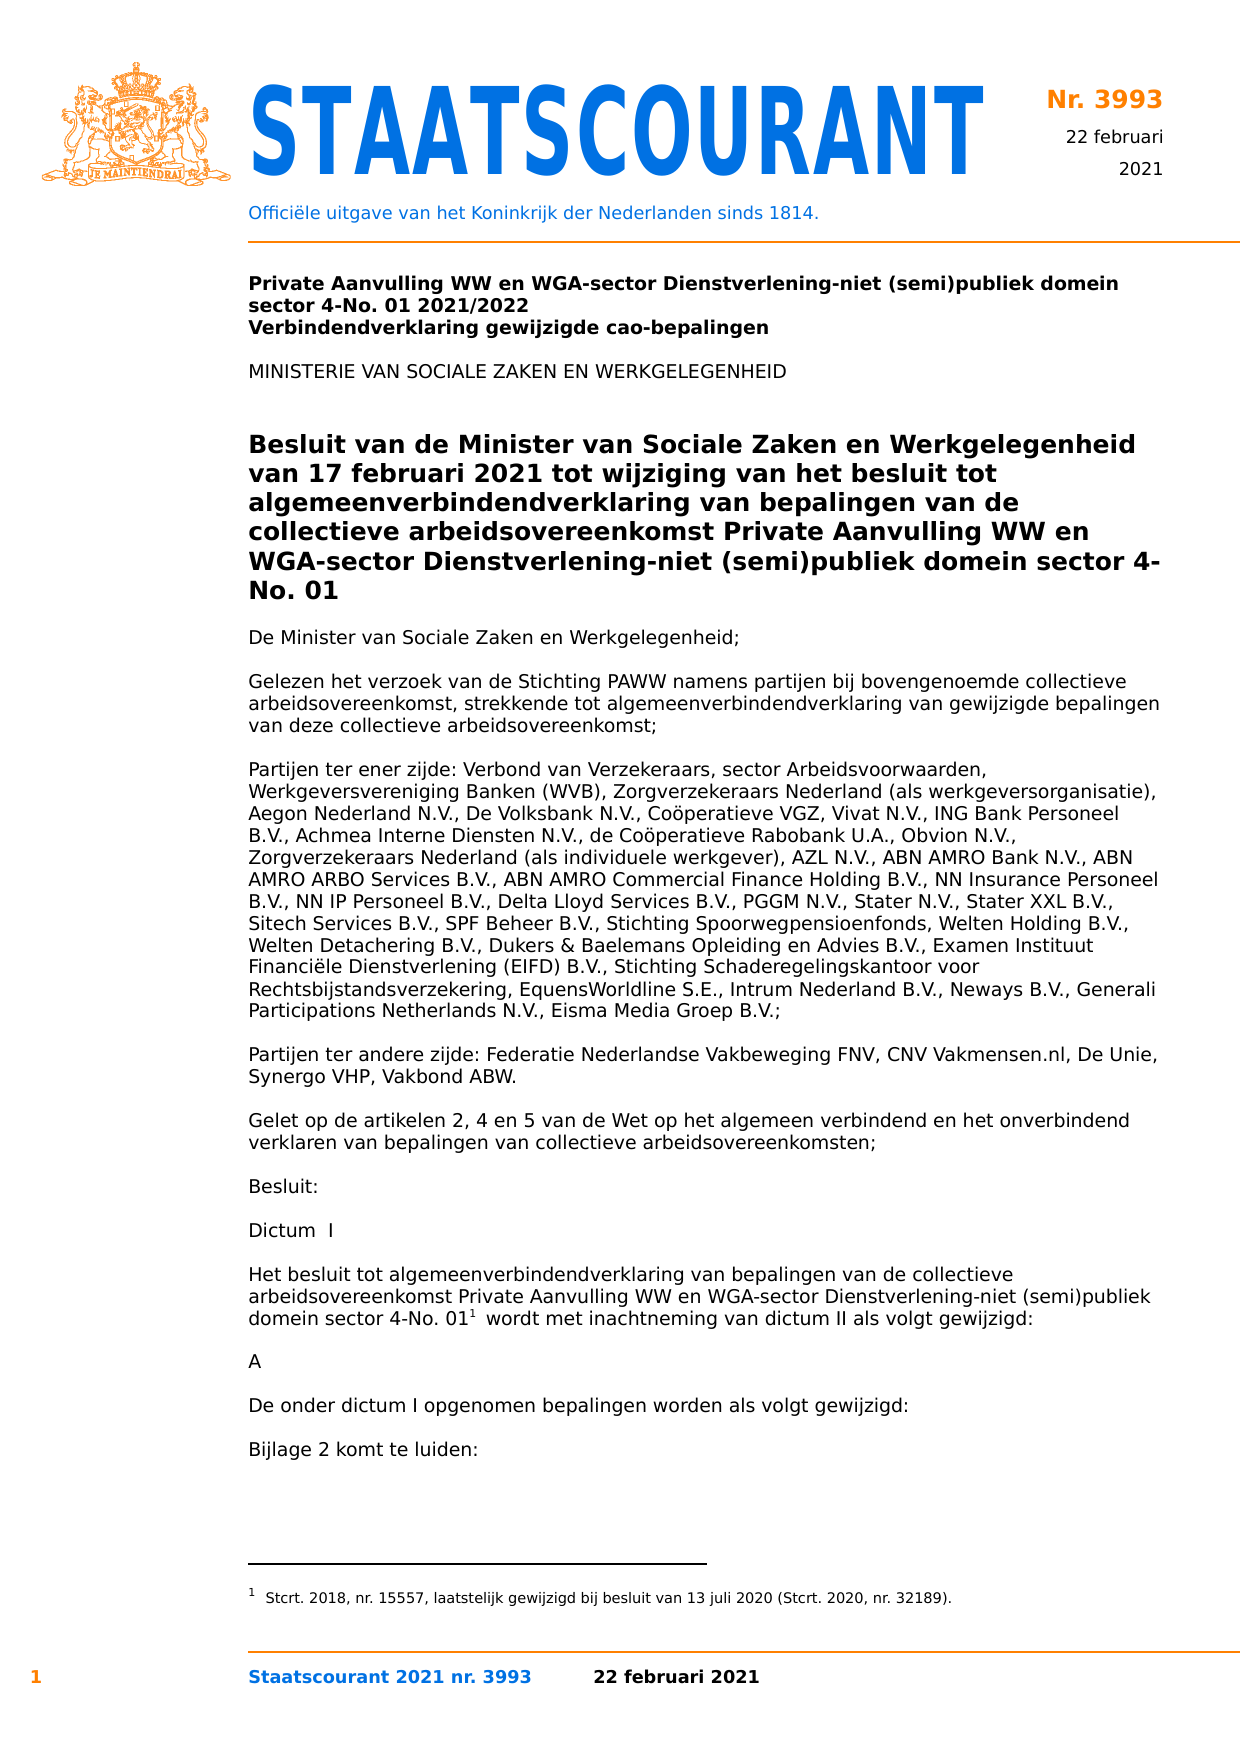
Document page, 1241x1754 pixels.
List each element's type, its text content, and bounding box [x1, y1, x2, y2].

subtitle Besluit van de Minister van Sociale Zaken en Werkgelegenheid van 17 februari 2021 tot wijziging van het besluit tot algemeenverbindendverklaring van bepalingen van de collectieve arbeidsovereenkomst Private Aanvulling WW en WGA-sector Dienstverlening-niet (semi)publiek domein sector 4-No. 01 [248, 430, 1163, 605]
text Bijlage 2 komt te luiden: [248, 1439, 1163, 1461]
picture [41, 62, 231, 186]
table_cell 22 februari [998, 121, 1240, 153]
table_header Nr. 3993 [998, 62, 1240, 121]
text MINISTERIE VAN SOCIALE ZAKEN EN WERKGELEGENHEID [248, 361, 1163, 383]
text Besluit: [248, 1176, 1163, 1198]
text Partijen ter ener zijde: Verbond van Verzekeraars, sector Arbeidsvoorwaarden, Werkgeversvereniging Banken (WVB), Zorgverzekeraars Nederland (als werkgeversorganisatie), Aegon Nederland N.V., De Volksbank N.V., Coöperatieve VGZ, Vivat N.V., ING Bank Personeel B.V., Achmea Interne Diensten N.V., de Coöperatieve Rabobank U.A., Obvion N.V., Zorgverzekeraars Nederland (als individuele werkgever), AZL N.V., ABN AMRO Bank N.V., ABN AMRO ARBO Services B.V., ABN AMRO Commercial Finance Holding B.V., NN Insurance Personeel B.V., NN IP Personeel B.V., Delta Lloyd Services B.V., PGGM N.V., Stater N.V., Stater XXL B.V., Sitech Services B.V., SPF Beheer B.V., Stichting Spoorwegpensioenfonds, Welten Holding B.V., Welten Detachering B.V., Dukers & Baelemans Opleiding en Advies B.V., Examen Instituut Financiële Dienstverlening (EIFD) B.V., Stichting Schaderegelingskantoor voor Rechtsbijstandsverzekering, EquensWorldline S.E., Intrum Nederland B.V., Neways B.V., Generali Participations Netherlands N.V., Eisma Media Groep B.V.; [248, 759, 1163, 1022]
text Stcrt. 2018, nr. 15557, laatstelijk gewijzigd bij besluit van 13 juli 2020 (Stcrt. 2020, nr. 32189). [248, 1586, 1163, 1608]
text Gelet op de artikelen 2, 4 en 5 van de Wet op het algemeen verbindend en het onverbindend verklaren van bepalingen van collectieve arbeidsovereenkomsten; [248, 1110, 1163, 1154]
table_header [25, 62, 248, 241]
text Private Aanvulling WW en WGA-sector Dienstverlening-niet (semi)publiek domein sector 4-No. 01 2021/2022 [248, 273, 1163, 317]
text De Minister van Sociale Zaken en Werkgelegenheid; [248, 627, 1163, 649]
table_header STAATSCOURANT [248, 62, 998, 203]
text A [248, 1351, 1163, 1373]
text Het besluit tot algemeenverbindendverklaring van bepalingen van de collectieve arbeidsovereenkomst Private Aanvulling WW en WGA-sector Dienstverlening-niet (semi)publiek domein sector 4-No. 01 wordt met inachtneming van dictum II als volgt gewijzigd: [248, 1264, 1163, 1329]
text De onder dictum I opgenomen bepalingen worden als volgt gewijzigd: [248, 1395, 1163, 1417]
text Gelezen het verzoek van de Stichting PAWW namens partijen bij bovengenoemde collectieve arbeidsovereenkomst, strekkende tot algemeenverbindendverklaring van gewijzigde bepalingen van deze collectieve arbeidsovereenkomst; [248, 671, 1163, 737]
text Verbindendverklaring gewijzigde cao-bepalingen [248, 317, 1163, 339]
table_cell Officiële uitgave van het Koninkrijk der Nederlanden sinds 1814. [248, 203, 1240, 241]
text Partijen ter andere zijde: Federatie Nederlandse Vakbeweging FNV, CNV Vakmensen.nl, De Unie, Synergo VHP, Vakbond ABW. [248, 1044, 1163, 1088]
text Dictum I [248, 1220, 1163, 1242]
table_cell 2021 [998, 153, 1240, 203]
